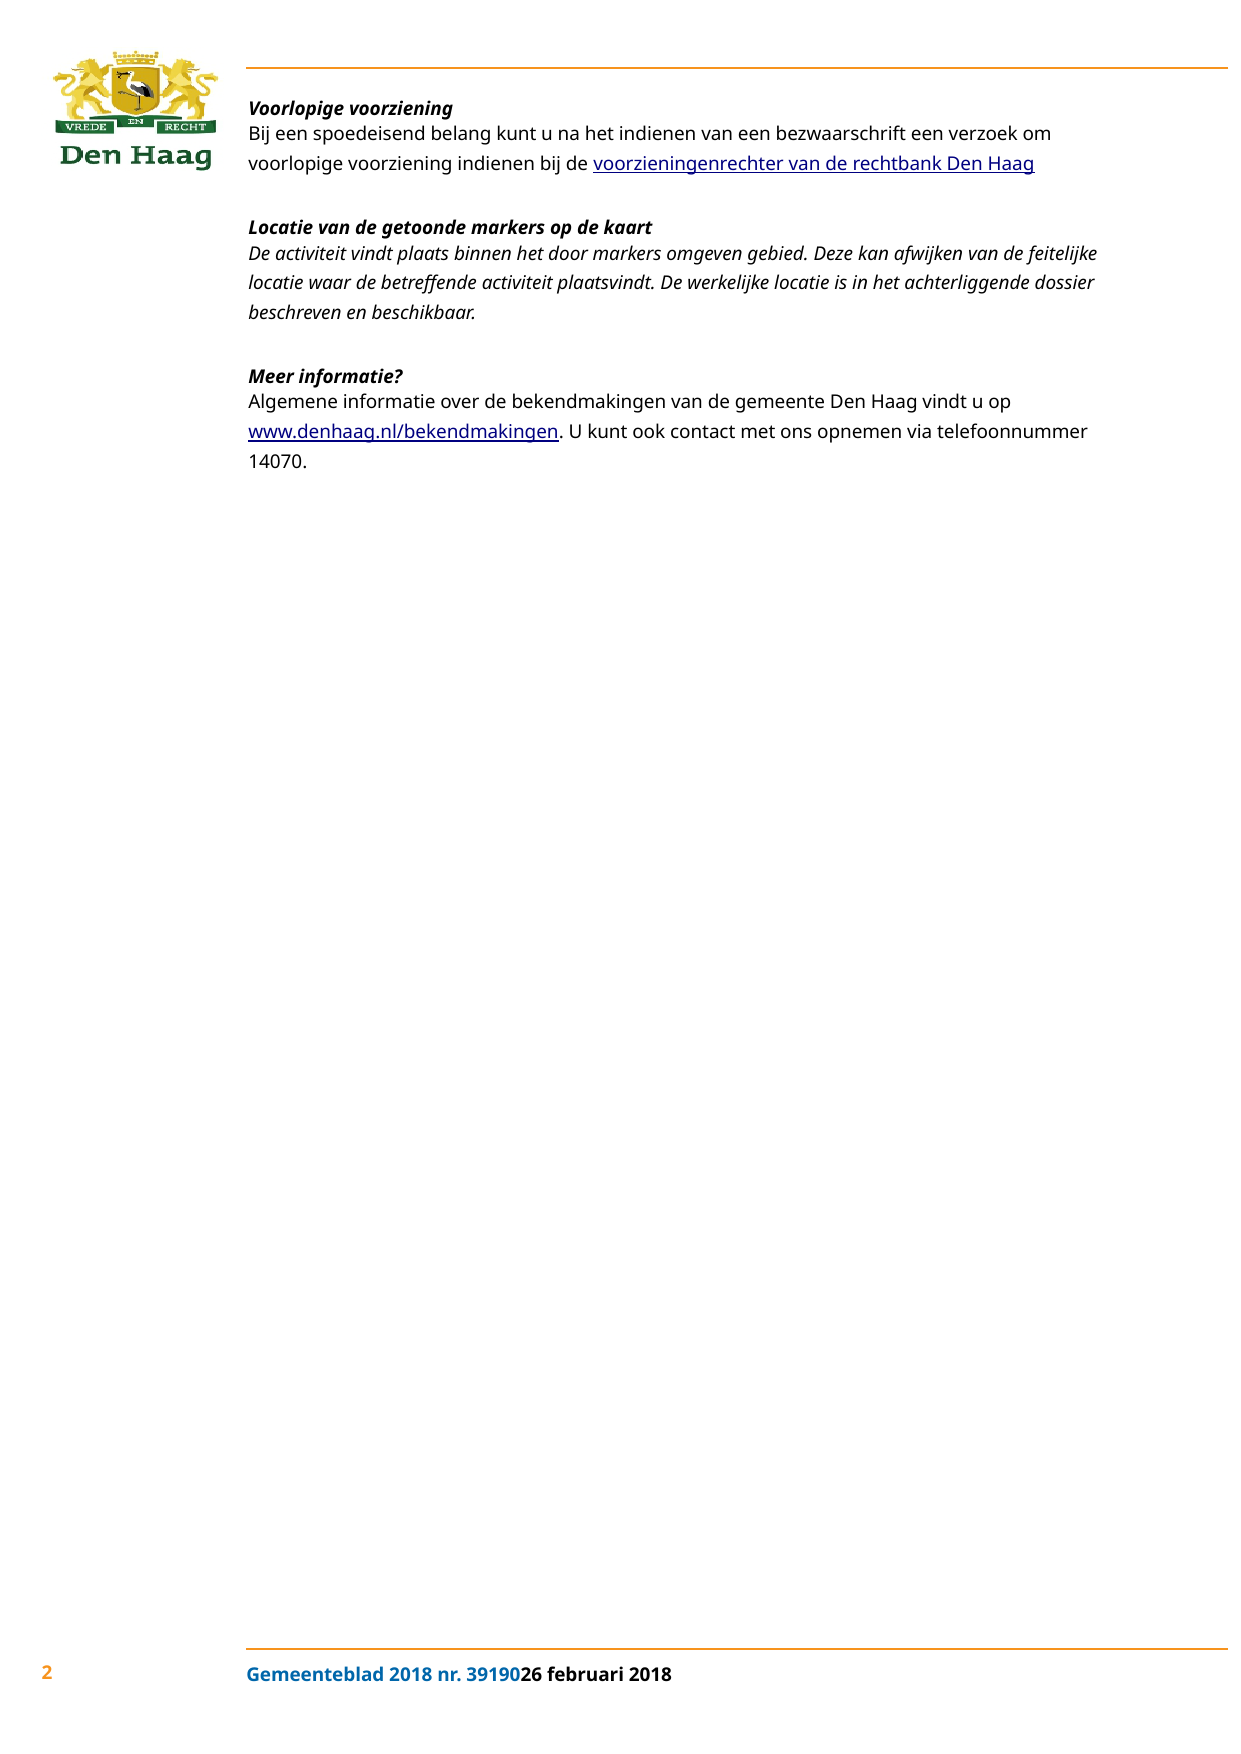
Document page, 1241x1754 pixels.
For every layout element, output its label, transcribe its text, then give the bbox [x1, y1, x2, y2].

text Meer informatie? [248, 363, 1152, 389]
text De activiteit vindt plaats binnen het door markers omgeven gebied. Deze kan afwijken van de feitelijke locatie waar de betreffende activiteit plaatsvindt. De werkelijke locatie is in het achterliggende dossier beschreven en beschikbaar. [248, 240, 1152, 325]
text Bij een spoedeisend belang kunt u na het indienen van een bezwaarschrift een verzoek om voorlopige voorziening indienen bij de voorzieningenrechter van de rechtbank Den Haag [248, 121, 1152, 176]
text Voorlopige voorziening [248, 95, 1152, 121]
text Locatie van de getoonde markers op de kaart [248, 214, 1152, 240]
picture [41, 47, 231, 172]
text Algemene informatie over de bekendmakingen van de gemeente Den Haag vindt u op www.denhaag.nl/bekendmakingen. U kunt ook contact met ons opnemen via telefoonnummer 14070. [248, 389, 1152, 473]
